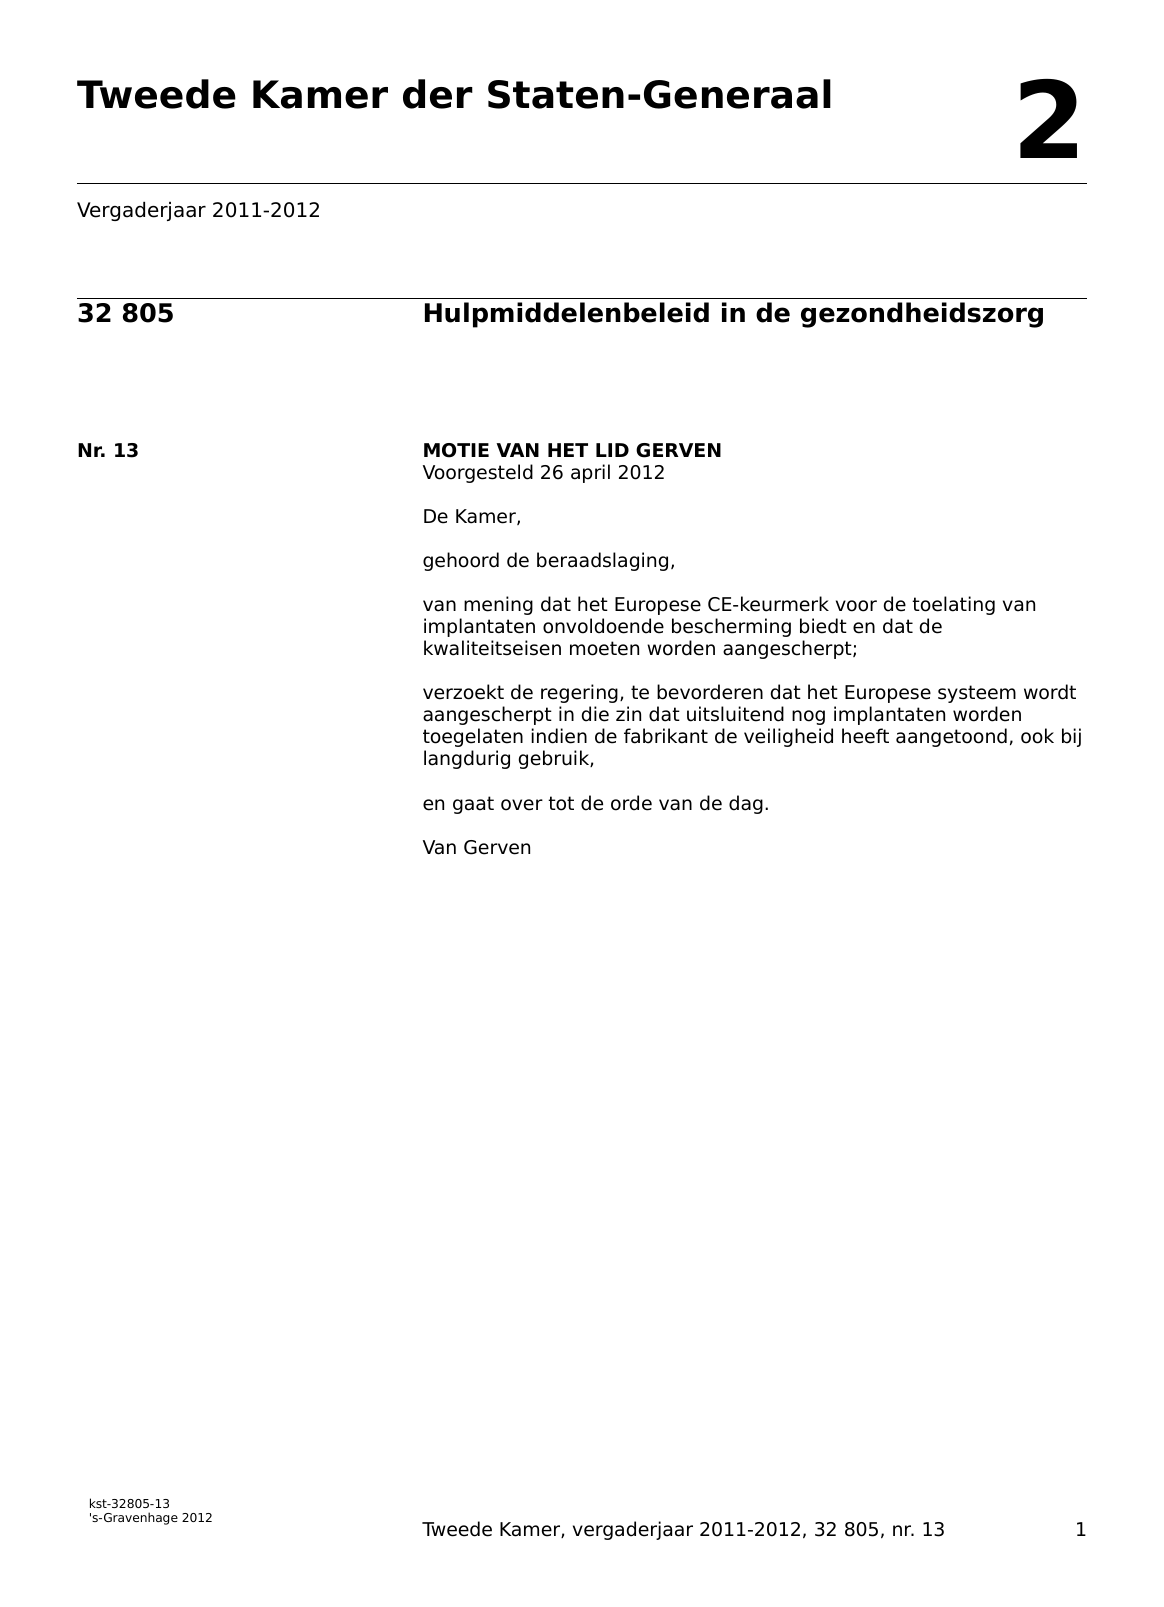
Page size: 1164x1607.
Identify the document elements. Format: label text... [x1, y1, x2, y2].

text Van Gerven [422, 837, 1087, 858]
text gehoord de beraadslaging, [422, 550, 1087, 572]
table_header 2 [886, 59, 1087, 183]
text van mening dat het Europese CE-keurmerk voor de toelating van implantaten onvoldoende bescherming biedt en dat de kwaliteitseisen moeten worden aangescherpt; [422, 594, 1087, 660]
text De Kamer, [422, 506, 1087, 528]
text verzoekt de regering, te bevorderen dat het Europese systeem wordt aangescherpt in die zin dat uitsluitend nog implantaten worden toegelaten indien de fabrikant de veiligheid heeft aangetoond, ook bij langdurig gebruik, [422, 682, 1087, 770]
subtitle 32 805 Hulpmiddelenbeleid in de gezondheidszorg [77, 299, 1087, 329]
text 's-Gravenhage 2012 [88, 1511, 323, 1525]
text kst-32805-13 [88, 1497, 323, 1511]
text Voorgesteld 26 april 2012 [422, 462, 1087, 484]
subtitle Nr. 13 MOTIE VAN HET LID GERVEN [77, 440, 1087, 462]
text en gaat over tot de orde van de dag. [422, 792, 1087, 814]
table_header Tweede Kamer der Staten-Generaal [77, 59, 886, 183]
table_cell Vergaderjaar 2011-2012 [77, 184, 1087, 298]
